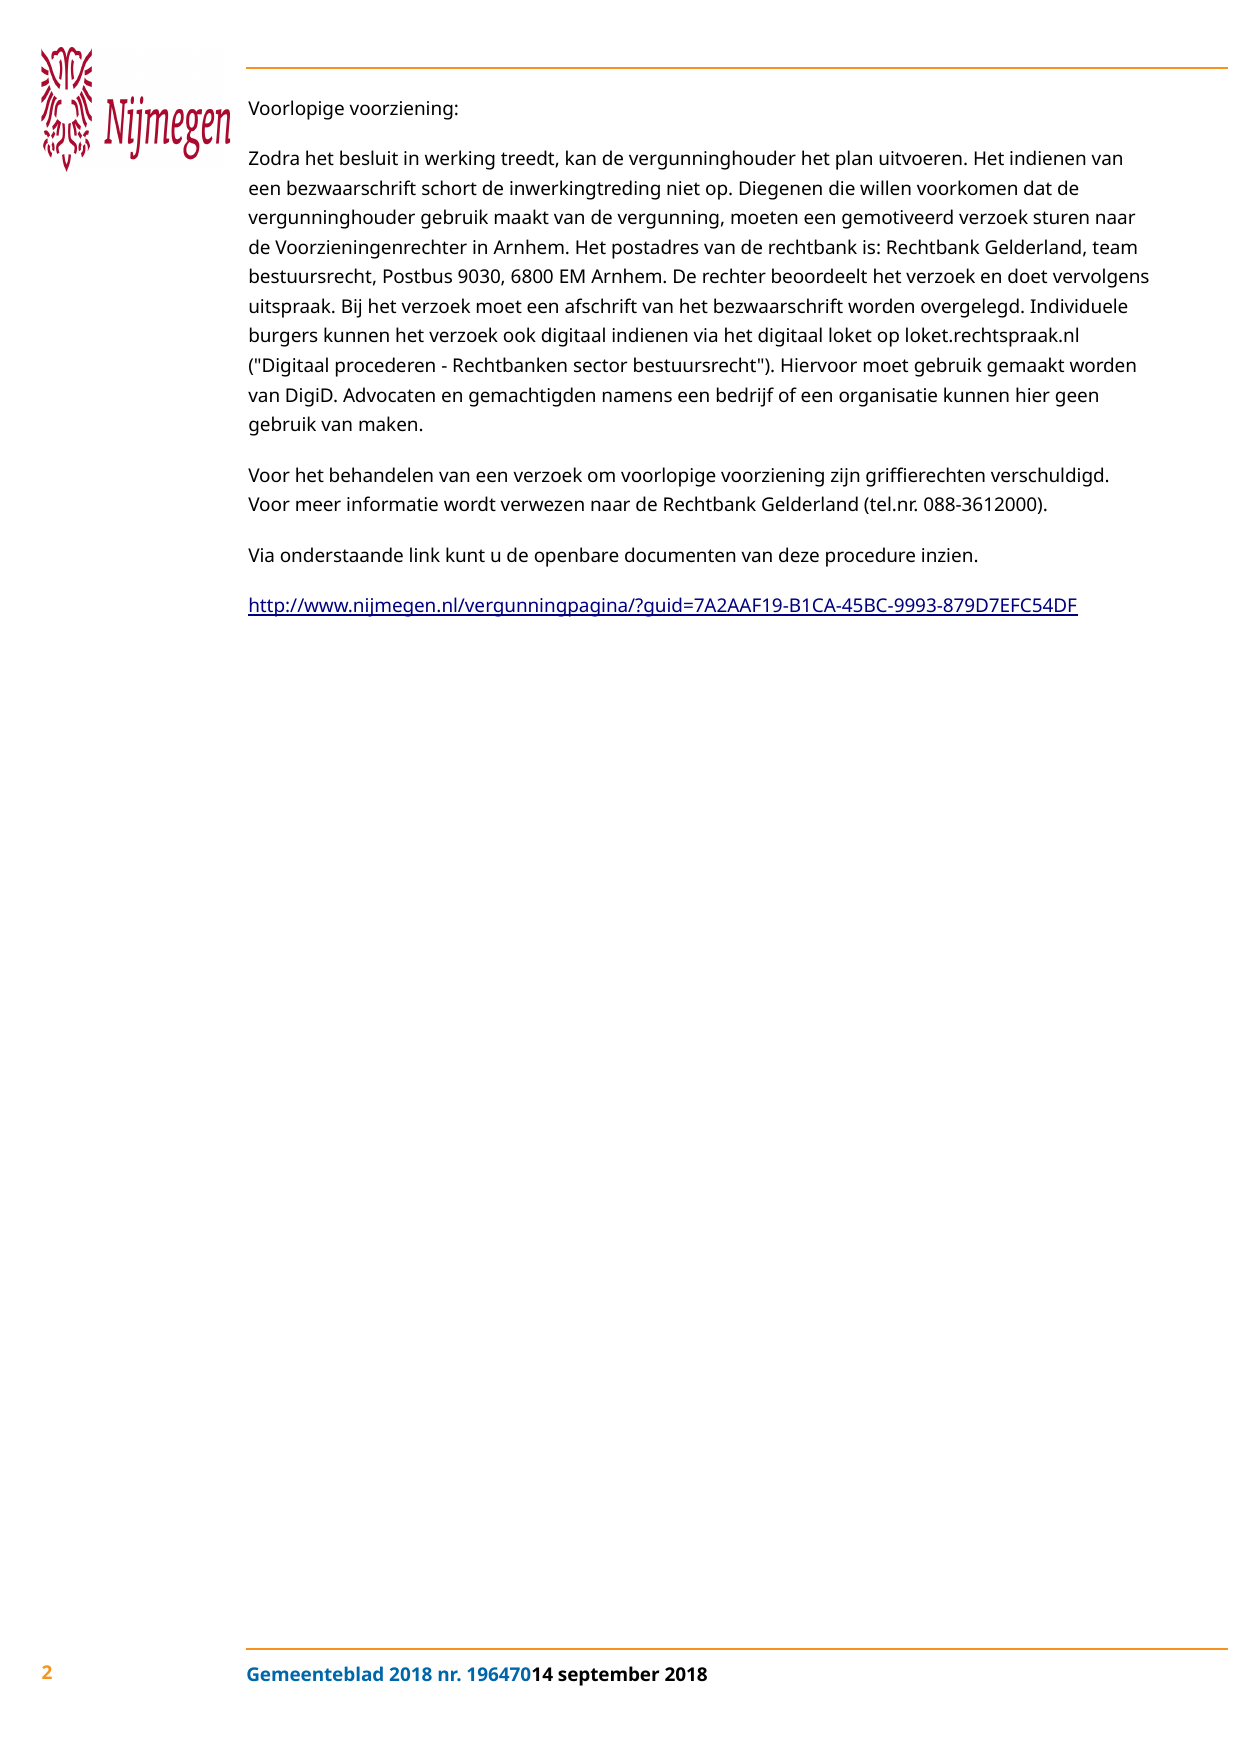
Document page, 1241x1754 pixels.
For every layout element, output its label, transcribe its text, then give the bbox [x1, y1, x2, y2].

text Voor het behandelen van een verzoek om voorlopige voorziening zijn griffierechten verschuldigd. Voor meer informatie wordt verwezen naar de Rechtbank Gelderland (tel.nr. 088-3612000). [248, 462, 1152, 517]
text Zodra het besluit in werking treedt, kan de vergunninghouder het plan uitvoeren. Het indienen van een bezwaarschrift schort de inwerkingtreding niet op. Diegenen die willen voorkomen dat de vergunninghouder gebruik maakt van de vergunning, moeten een gemotiveerd verzoek sturen naar de Voorzieningenrechter in Arnhem. Het postadres van de rechtbank is: Rechtbank Gelderland, team bestuursrecht, Postbus 9030, 6800 EM Arnhem. De rechter beoordeelt het verzoek en doet vervolgens uitspraak. Bij het verzoek moet een afschrift van het bezwaarschrift worden overgelegd. Individuele burgers kunnen het verzoek ook digitaal indienen via het digitaal loket op loket.rechtspraak.nl ("Digitaal procederen - Rechtbanken sector bestuursrecht"). Hiervoor moet gebruik gemaakt worden van DigiD. Advocaten en gemachtigden namens een bedrijf of een organisatie kunnen hier geen gebruik van maken. [248, 145, 1152, 437]
text http://www.nijmegen.nl/vergunningpagina/?guid=7A2AAF19-B1CA-45BC-9993-879D7EFC54DF [248, 592, 1152, 618]
picture [41, 47, 231, 172]
text Voorlopige voorziening: [248, 95, 1152, 121]
text Via onderstaande link kunt u de openbare documenten van deze procedure inzien. [248, 542, 1152, 568]
